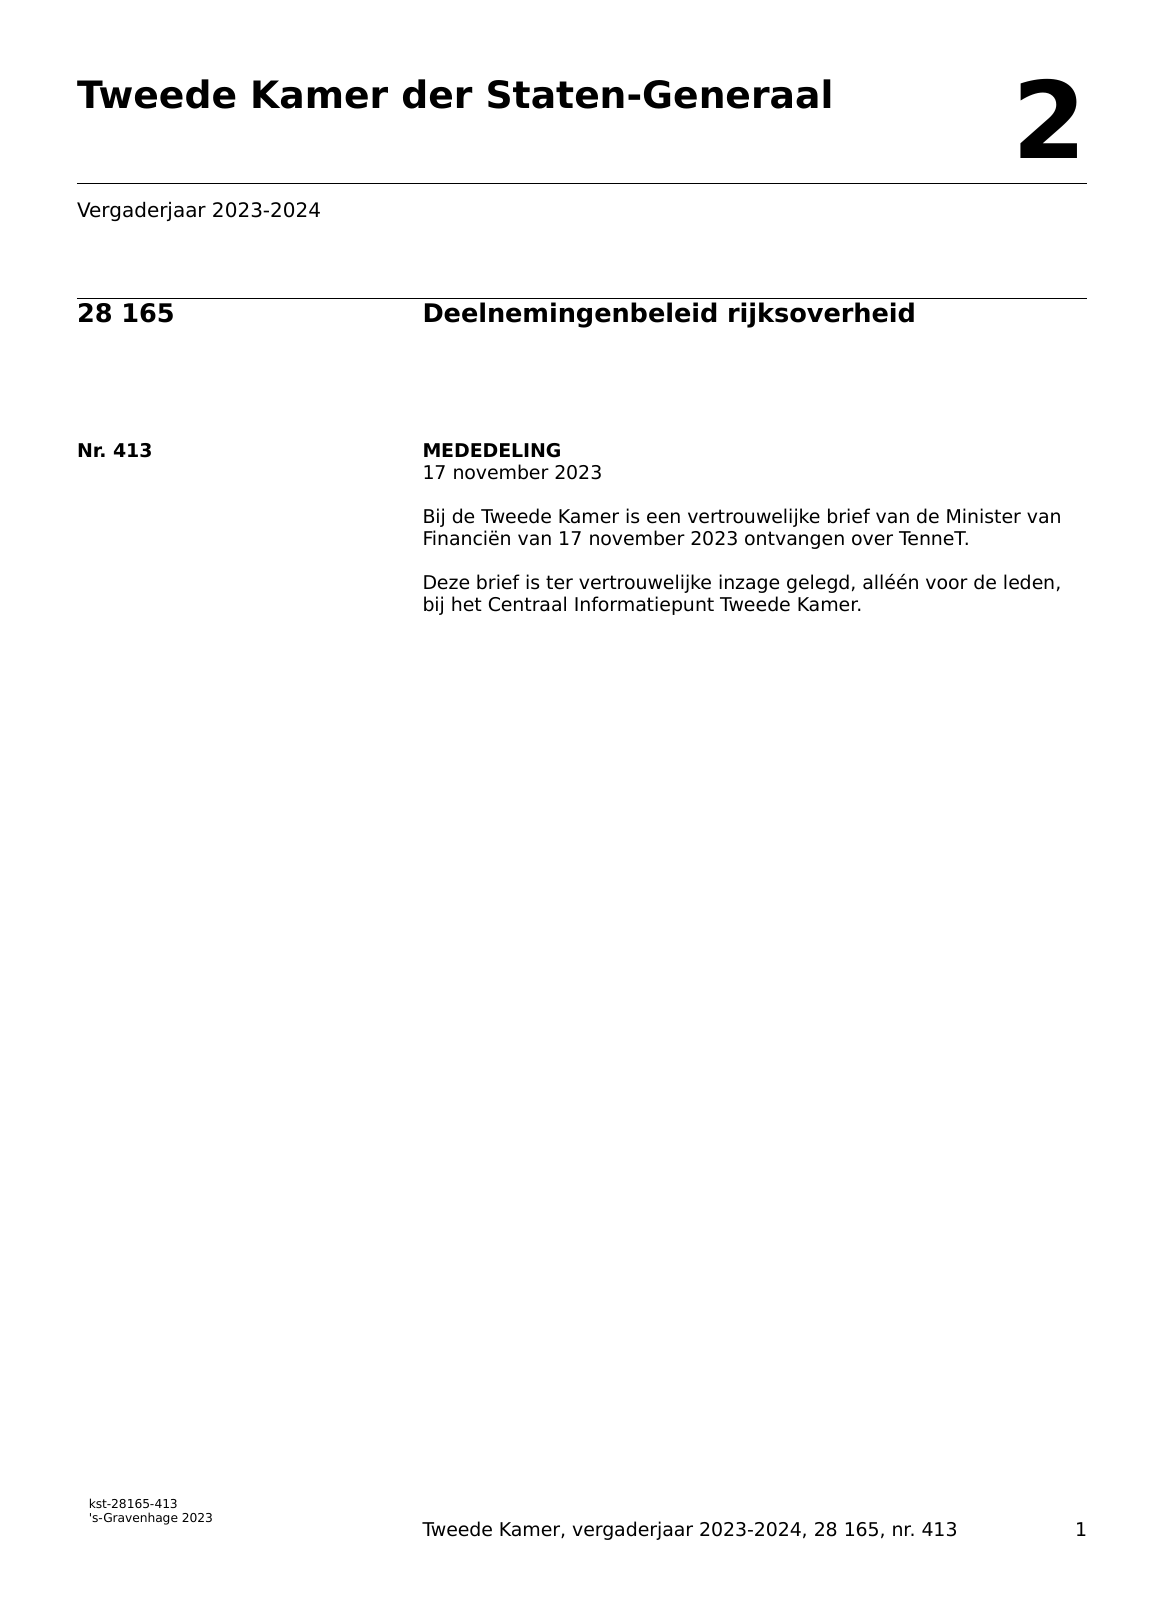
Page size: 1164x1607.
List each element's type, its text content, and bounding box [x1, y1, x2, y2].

table_header Tweede Kamer der Staten-Generaal [77, 59, 886, 183]
text Bij de Tweede Kamer is een vertrouwelijke brief van de Minister van Financiën van 17 november 2023 ontvangen over TenneT. [422, 506, 1087, 550]
subtitle 28 165 Deelnemingenbeleid rijksoverheid [77, 299, 1087, 329]
subtitle Nr. 413 MEDEDELING [77, 440, 1087, 462]
text kst-28165-413 [88, 1497, 323, 1511]
table_header 2 [886, 59, 1087, 183]
text Deze brief is ter vertrouwelijke inzage gelegd, alléén voor de leden, bij het Centraal Informatiepunt Tweede Kamer. [422, 572, 1087, 616]
table_cell Vergaderjaar 2023-2024 [77, 184, 1087, 298]
text 17 november 2023 [422, 462, 1087, 484]
text 's-Gravenhage 2023 [88, 1511, 323, 1525]
